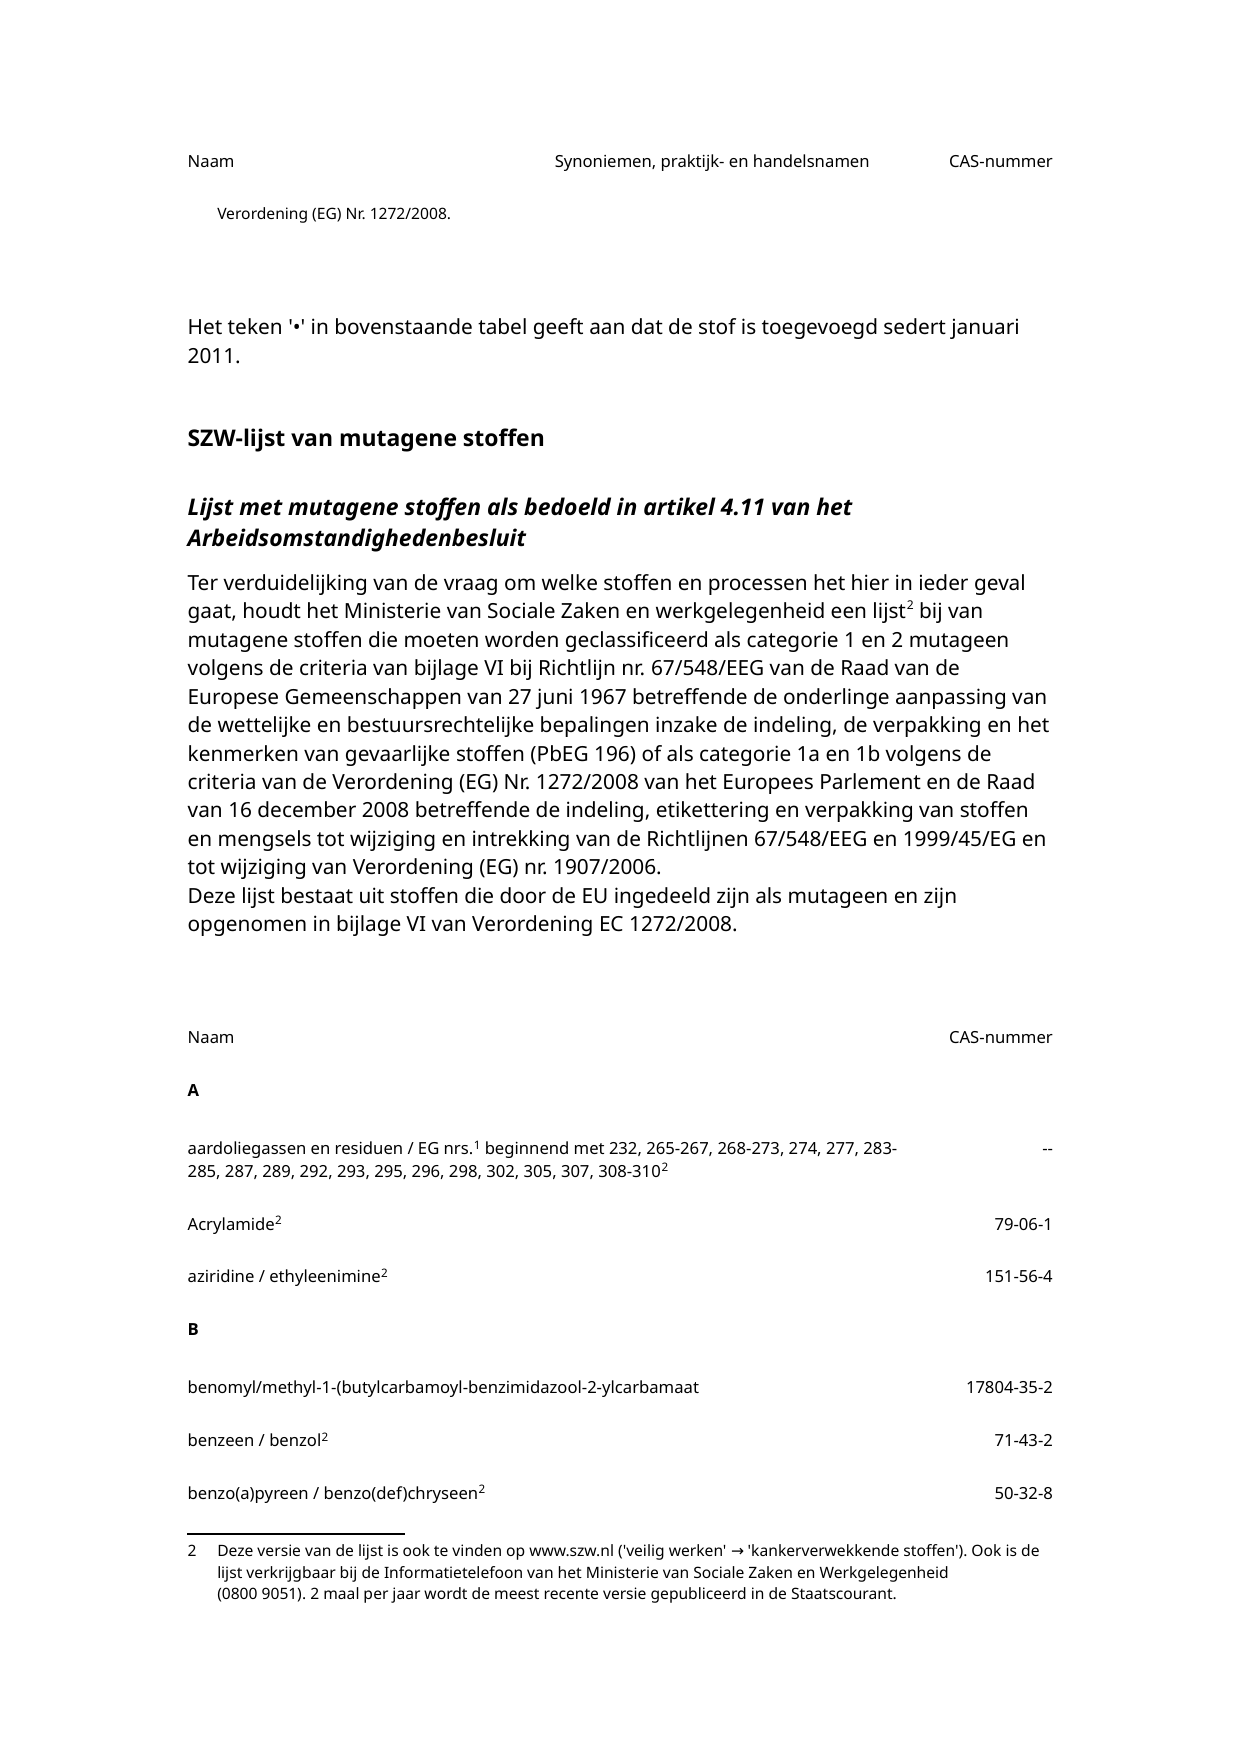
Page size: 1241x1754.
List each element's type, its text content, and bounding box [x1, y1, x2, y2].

table_cell 79-06-1 [923, 1212, 1053, 1265]
text Ter verduidelijking van de vraag om welke stoffen en processen het hier in ieder geval gaat, houdt het Ministerie van Sociale Zaken en werkgelegenheid een lijst bij van mutagene stoffen die moeten worden geclassificeerd als categorie 1 en 2 mutageen volgens de criteria van bijlage VI bij Richtlijn nr. 67/548/EEG van de Raad van de Europese Gemeenschappen van 27 juni 1967 betreffende de onderlinge aanpassing van de wettelijke en bestuursrechtelijke bepalingen inzake de indeling, de verpakking en het kenmerken van gevaarlijke stoffen (PbEG 196) of als categorie 1a en 1b volgens de criteria van de Verordening (EG) Nr. 1272/2008 van het Europees Parlement en de Raad van 16 december 2008 betreffende de indeling, etikettering en verpakking van stoffen en mengsels tot wijziging en intrekking van de Richtlijnen 67/548/EEG en 1999/45/EG en tot wijziging van Verordening (EG) nr. 1907/2006. [187, 568, 1053, 881]
table_cell 151-56-4 [923, 1265, 1053, 1318]
table_header Naam [188, 150, 554, 203]
table_cell -- [923, 1137, 1053, 1212]
table_cell aziridine / ethyleenimine2 [188, 1265, 923, 1318]
table_header CAS-nummer [921, 150, 1053, 203]
text Deze lijst bestaat uit stoffen die door de EU ingedeeld zijn als mutageen en zijn opgenomen in bijlage VI van Verordening EC 1272/2008. [187, 881, 1053, 938]
table_cell benomyl/methyl-1-(butylcarbamoyl-benzimidazool-2-ylcarbamaat [188, 1376, 923, 1429]
table_cell benzeen / benzol2 [188, 1429, 923, 1481]
table_cell 71-43-2 [923, 1429, 1053, 1481]
table_cell Verordening (EG) Nr. 1272/2008. [188, 203, 1053, 254]
table_cell aardoliegassen en residuen / EG nrs.1 beginnend met 232, 265-267, 268-273, 274, 277, 283-285, 287, 289, 292, 293, 295, 296, 298, 302, 305, 307, 308-3102 [188, 1137, 923, 1212]
text Deze versie van de lijst is ook te vinden op www.szw.nl ('veilig werken' → 'kankerverwekkende stoffen'). Ook is de lijst verkrijgbaar bij de Informatietelefoon van het Ministerie van Sociale Zaken en Werkgelegenheid (0800 9051). 2 maal per jaar wordt de meest recente versie gepubliceerd in de Staatscourant. [187, 1490, 1053, 1604]
table_cell [923, 1318, 1053, 1376]
table_cell B [188, 1318, 923, 1376]
subtitle SZW-lijst van mutagene stoffen [187, 422, 1053, 453]
text Het teken '•' in bovenstaande tabel geeft aan dat de stof is toegevoegd sedert januari 2011. [187, 312, 1053, 369]
table_cell [923, 1078, 1053, 1137]
table_cell Acrylamide2 [188, 1212, 923, 1265]
table_header Naam [188, 1026, 923, 1078]
table_cell 17804-35-2 [923, 1376, 1053, 1429]
table_cell A [188, 1078, 923, 1137]
table_header Synoniemen, praktijk- en handelsnamen [555, 150, 921, 203]
table_header CAS-nummer [923, 1026, 1053, 1078]
subtitle Lijst met mutagene stoffen als bedoeld in artikel 4.11 van het Arbeidsomstandighedenbesluit [187, 491, 1053, 553]
